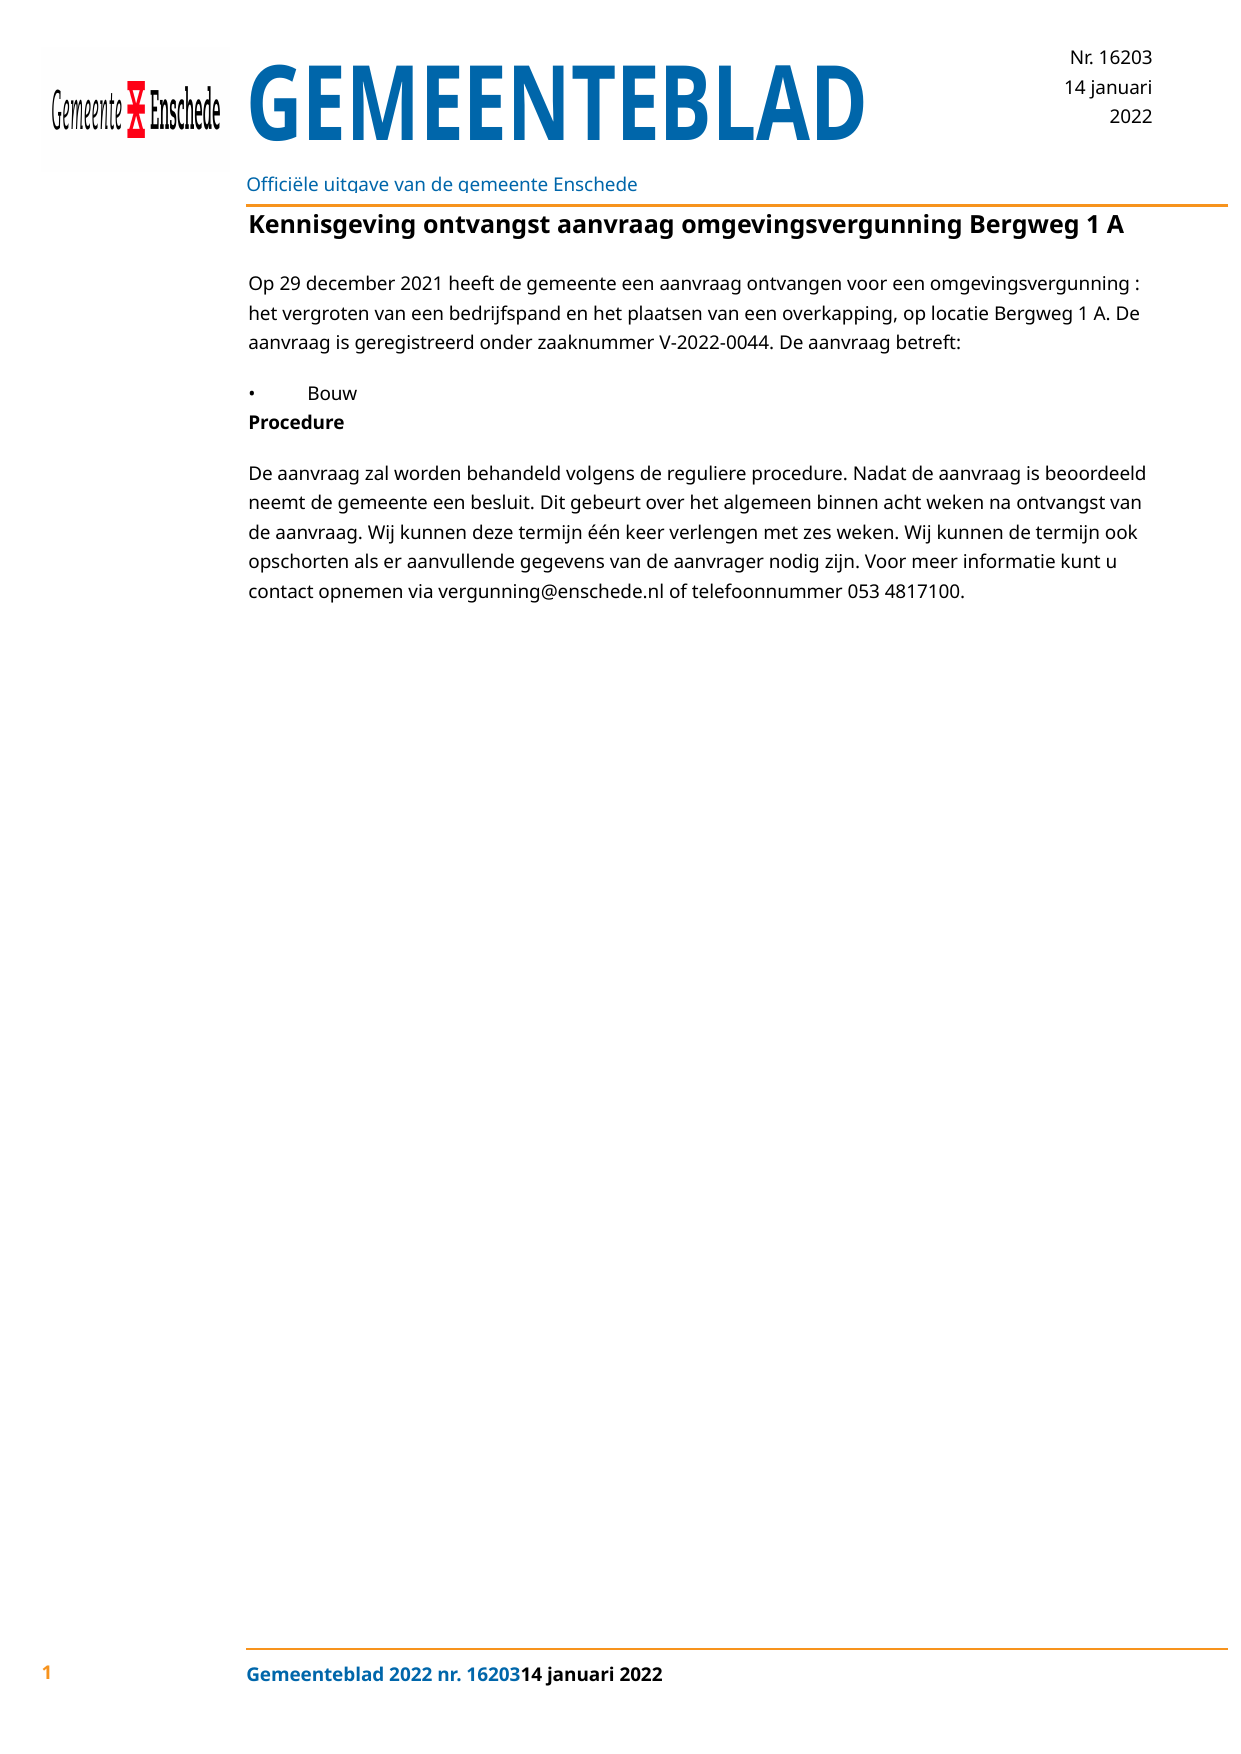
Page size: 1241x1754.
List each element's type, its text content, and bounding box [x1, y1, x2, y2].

text Kennisgeving ontvangst aanvraag omgevingsvergunning Bergweg 1 A [248, 207, 1152, 241]
text De aanvraag zal worden behandeld volgens de reguliere procedure. Nadat de aanvraag is beoordeeld neemt de gemeente een besluit. Dit gebeurt over het algemeen binnen acht weken na ontvangst van de aanvraag. Wij kunnen deze termijn één keer verlengen met zes weken. Wij kunnen de termijn ook opschorten als er aanvullende gegevens van de aanvrager nodig zijn. Voor meer informatie kunt u contact opnemen via vergunning@enschede.nl of telefoonnummer 053 4817100. [248, 460, 1152, 604]
list Bouw [248, 380, 1152, 406]
picture [41, 47, 231, 172]
text Procedure [248, 409, 1152, 435]
text Op 29 december 2021 heeft de gemeente een aanvraag ontvangen voor een omgevingsvergunning : het vergroten van een bedrijfspand en het plaatsen van een overkapping, op locatie Bergweg 1 A. De aanvraag is geregistreerd onder zaaknummer V-2022-0044. De aanvraag betreft: [248, 270, 1152, 355]
